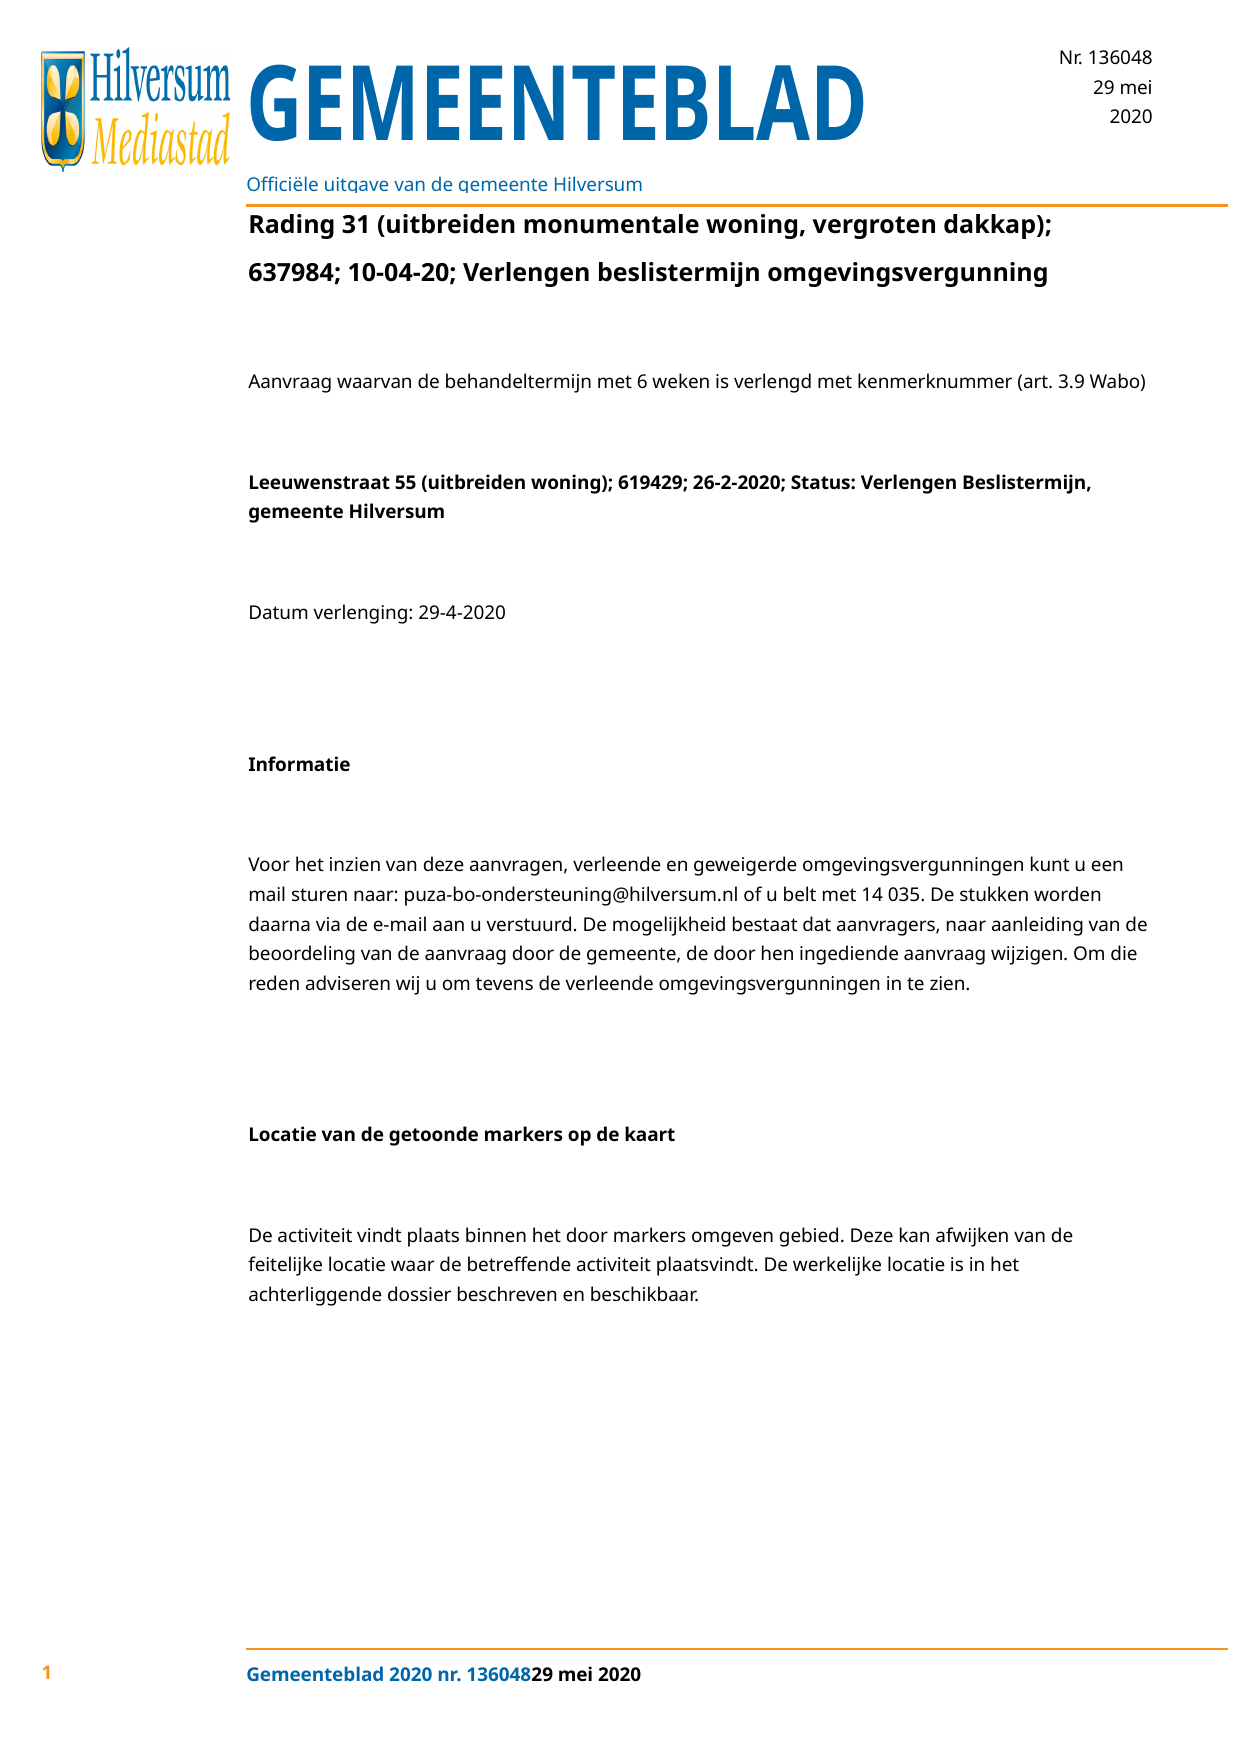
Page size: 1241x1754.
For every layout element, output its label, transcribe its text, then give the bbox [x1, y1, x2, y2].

text Rading 31 (uitbreiden monumentale woning, vergroten dakkap); 637984; 10-04-20; Verlengen beslistermijn omgevingsvergunning [248, 207, 1152, 288]
text Leeuwenstraat 55 (uitbreiden woning); 619429; 26-2-2020; Status: Verlengen Beslistermijn, gemeente Hilversum [248, 469, 1152, 524]
text De activiteit vindt plaats binnen het door markers omgeven gebied. Deze kan afwijken van de feitelijke locatie waar de betreffende activiteit plaatsvindt. De werkelijke locatie is in het achterliggende dossier beschreven en beschikbaar. [248, 1222, 1152, 1307]
text Datum verlenging: 29-4-2020 [248, 599, 1152, 625]
picture [41, 47, 231, 172]
text Informatie [248, 751, 1152, 777]
text Locatie van de getoonde markers op de kaart [248, 1121, 1152, 1147]
text Voor het inzien van deze aanvragen, verleende en geweigerde omgevingsvergunningen kunt u een mail sturen naar: puza-bo-ondersteuning@hilversum.nl of u belt met 14 035. De stukken worden daarna via de e-mail aan u verstuurd. De mogelijkheid bestaat dat aanvragers, naar aanleiding van de beoordeling van de aanvraag door de gemeente, de door hen ingediende aanvraag wijzigen. Om die reden adviseren wij u om tevens de verleende omgevingsvergunningen in te zien. [248, 852, 1152, 996]
text Aanvraag waarvan de behandeltermijn met 6 weken is verlengd met kenmerknummer (art. 3.9 Wabo) [248, 368, 1152, 394]
